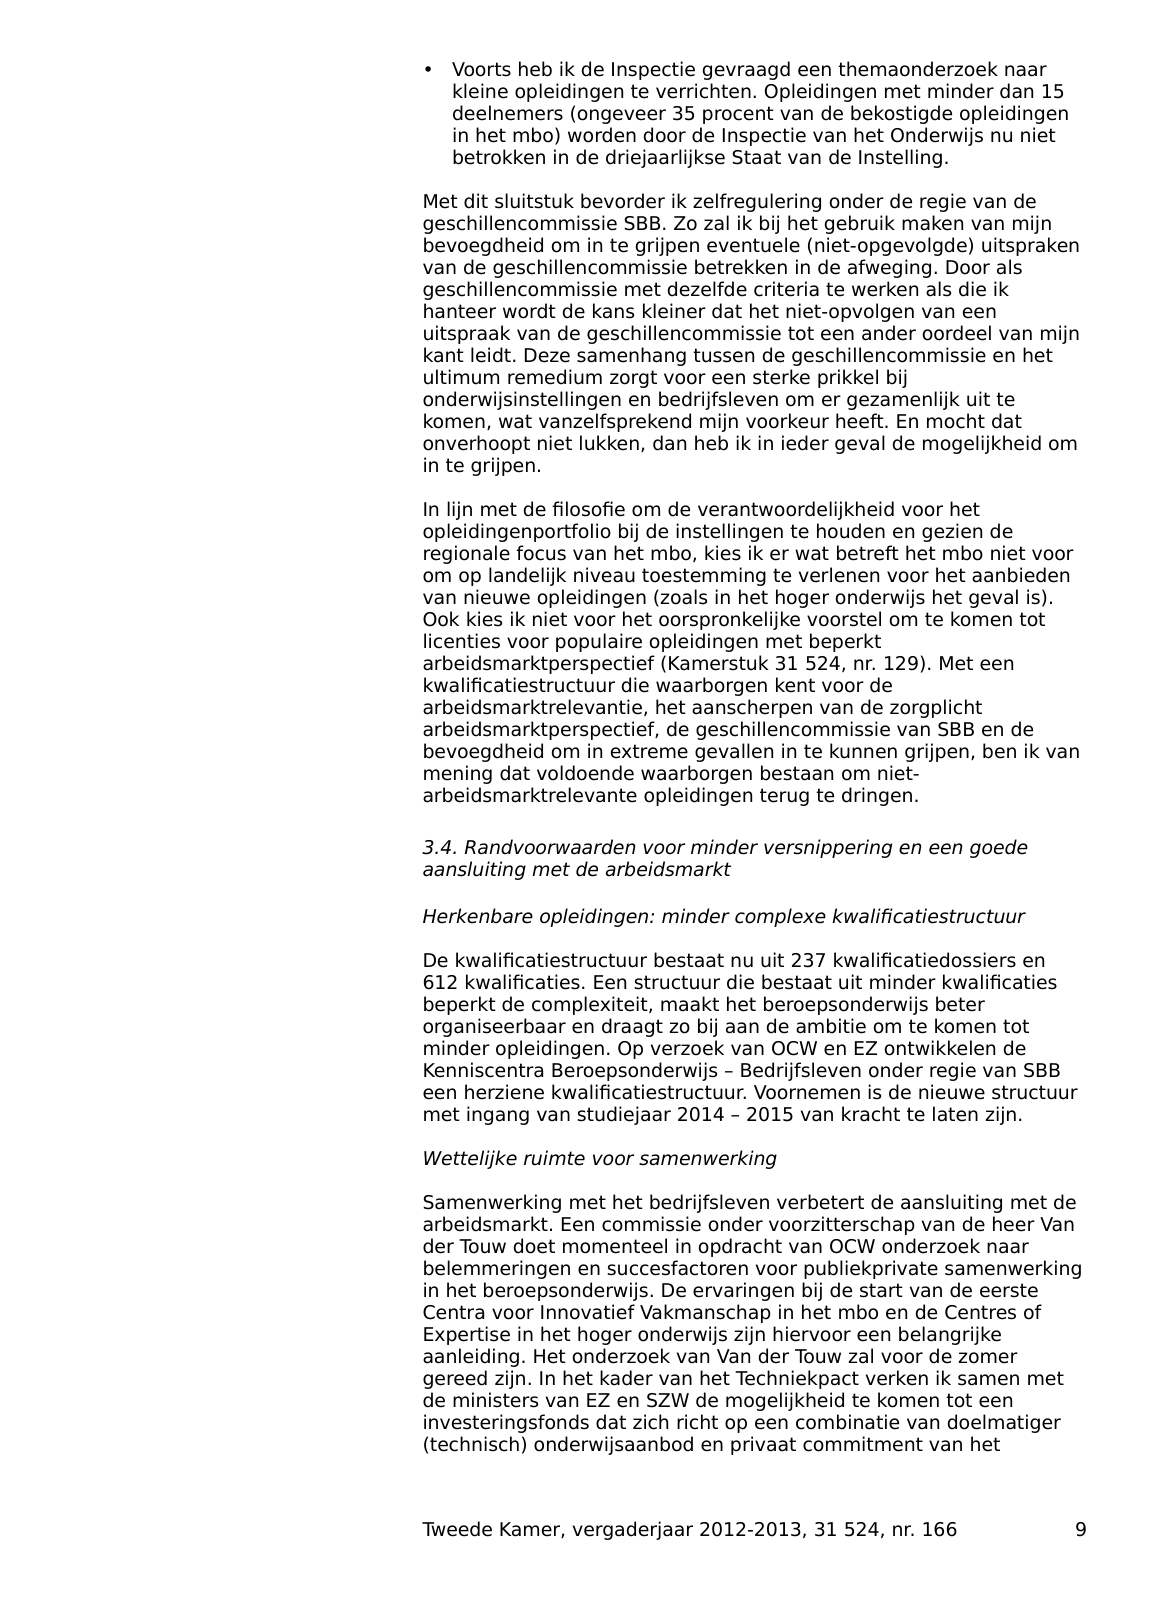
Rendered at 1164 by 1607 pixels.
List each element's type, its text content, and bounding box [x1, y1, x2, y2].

subtitle Wettelijke ruimte voor samenwerking [422, 1148, 1087, 1170]
subtitle 3.4. Randvoorwaarden voor minder versnippering en een goede aansluiting met de arbeidsmarkt [422, 837, 1087, 881]
text Samenwerking met het bedrijfsleven verbetert de aansluiting met de arbeidsmarkt. Een commissie onder voorzitterschap van de heer Van der Touw doet momenteel in opdracht van OCW onderzoek naar belemmeringen en succesfactoren voor publiekprivate samenwerking in het beroepsonderwijs. De ervaringen bij de start van de eerste Centra voor Innovatief Vakmanschap in het mbo en de Centres of Expertise in het hoger onderwijs zijn hiervoor een belangrijke aanleiding. Het onderzoek van Van der Touw zal voor de zomer gereed zijn. In het kader van het Techniekpact verken ik samen met de ministers van EZ en SZW de mogelijkheid te komen tot een investeringsfonds dat zich richt op een combinatie van doelmatiger (technisch) onderwijsaanbod en privaat commitment van het [422, 1192, 1087, 1456]
text De kwalificatiestructuur bestaat nu uit 237 kwalificatiedossiers en 612 kwalificaties. Een structuur die bestaat uit minder kwalificaties beperkt de complexiteit, maakt het beroepsonderwijs beter organiseerbaar en draagt zo bij aan de ambitie om te komen tot minder opleidingen. Op verzoek van OCW en EZ ontwikkelen de Kenniscentra Beroepsonderwijs – Bedrijfsleven onder regie van SBB een herziene kwalificatiestructuur. Voornemen is de nieuwe structuur met ingang van studiejaar 2014 – 2015 van kracht te laten zijn. [422, 950, 1087, 1126]
subtitle Herkenbare opleidingen: minder complexe kwalificatiestructuur [422, 906, 1087, 928]
text In lijn met de filosofie om de verantwoordelijkheid voor het opleidingenportfolio bij de instellingen te houden en gezien de regionale focus van het mbo, kies ik er wat betreft het mbo niet voor om op landelijk niveau toestemming te verlenen voor het aanbieden van nieuwe opleidingen (zoals in het hoger onderwijs het geval is). Ook kies ik niet voor het oorspronkelijke voorstel om te komen tot licenties voor populaire opleidingen met beperkt arbeidsmarktperspectief (Kamerstuk 31 524, nr. 129). Met een kwalificatiestructuur die waarborgen kent voor de arbeidsmarktrelevantie, het aanscherpen van de zorgplicht arbeidsmarktperspectief, de geschillencommissie van SBB en de bevoegdheid om in extreme gevallen in te kunnen grijpen, ben ik van mening dat voldoende waarborgen bestaan om niet-arbeidsmarktrelevante opleidingen terug te dringen. [422, 499, 1087, 807]
text Met dit sluitstuk bevorder ik zelfregulering onder de regie van de geschillencommissie SBB. Zo zal ik bij het gebruik maken van mijn bevoegdheid om in te grijpen eventuele (niet-opgevolgde) uitspraken van de geschillencommissie betrekken in de afweging. Door als geschillencommissie met dezelfde criteria te werken als die ik hanteer wordt de kans kleiner dat het niet-opvolgen van een uitspraak van de geschillencommissie tot een ander oordeel van mijn kant leidt. Deze samenhang tussen de geschillencommissie en het ultimum remedium zorgt voor een sterke prikkel bij onderwijsinstellingen en bedrijfsleven om er gezamenlijk uit te komen, wat vanzelfsprekend mijn voorkeur heeft. En mocht dat onverhoopt niet lukken, dan heb ik in ieder geval de mogelijkheid om in te grijpen. [422, 191, 1087, 477]
text • Voorts heb ik de Inspectie gevraagd een themaonderzoek naar kleine opleidingen te verrichten. Opleidingen met minder dan 15 deelnemers (ongeveer 35 procent van de bekostigde opleidingen in het mbo) worden door de Inspectie van het Onderwijs nu niet betrokken in de driejaarlijkse Staat van de Instelling. [422, 59, 1087, 169]
